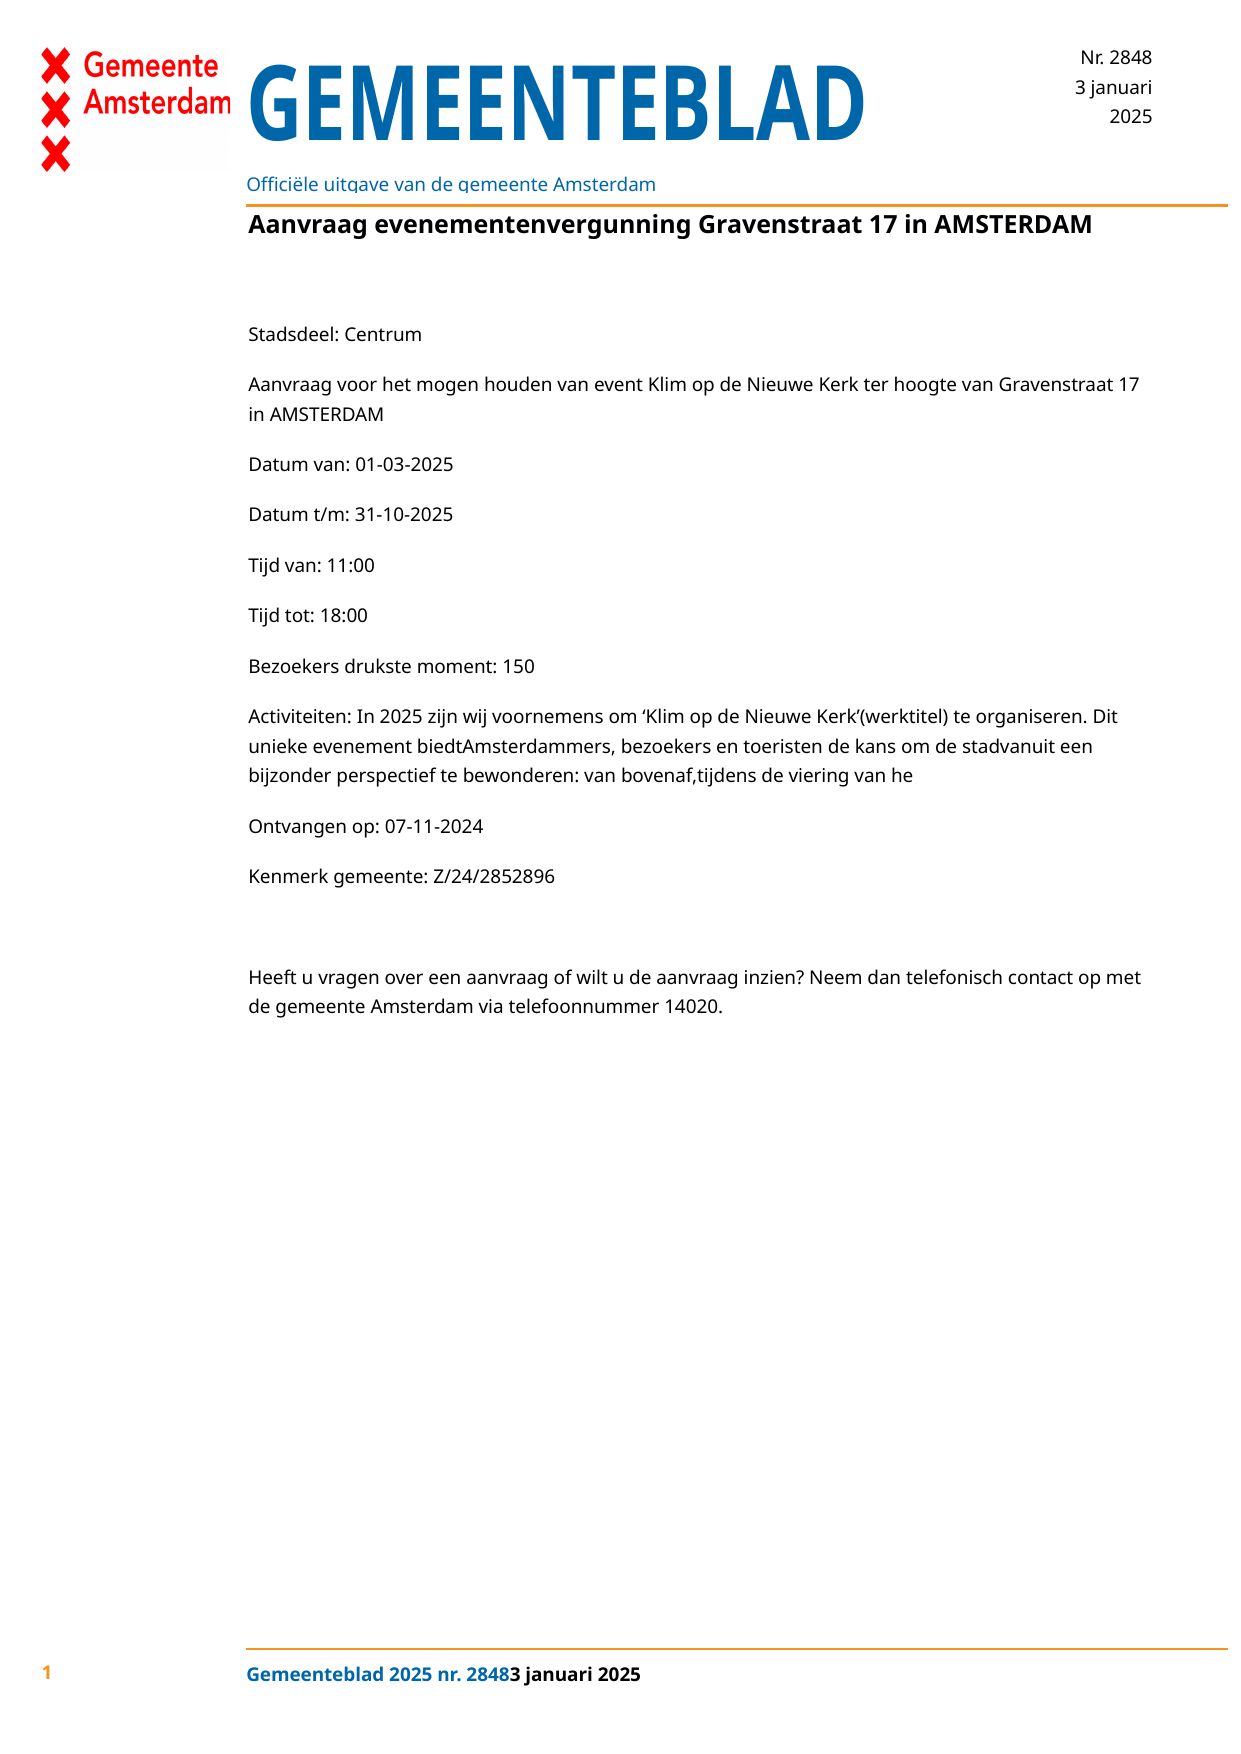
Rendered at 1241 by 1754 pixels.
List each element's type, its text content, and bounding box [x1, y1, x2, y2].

text Datum van: 01-03-2025 [248, 451, 1152, 477]
text Stadsdeel: Centrum [248, 321, 1152, 346]
text Bezoekers drukste moment: 150 [248, 653, 1152, 678]
text Aanvraag voor het mogen houden van event Klim op de Nieuwe Kerk ter hoogte van Gravenstraat 17 in AMSTERDAM [248, 371, 1152, 426]
text Datum t/m: 31-10-2025 [248, 502, 1152, 527]
picture [41, 47, 231, 172]
text Tijd tot: 18:00 [248, 602, 1152, 628]
text Activiteiten: In 2025 zijn wij voornemens om ‘Klim op de Nieuwe Kerk’(werktitel) te organiseren. Dit unieke evenement biedtAmsterdammers, bezoekers en toeristen de kans om de stadvanuit een bijzonder perspectief te bewonderen: van bovenaf,tijdens de viering van he [248, 703, 1152, 788]
text Kenmerk gemeente: Z/24/2852896 [248, 863, 1152, 889]
text Heeft u vragen over een aanvraag of wilt u de aanvraag inzien? Neem dan telefonisch contact op met de gemeente Amsterdam via telefoonnummer 14020. [248, 964, 1152, 1019]
text Tijd van: 11:00 [248, 552, 1152, 578]
text Ontvangen op: 07-11-2024 [248, 813, 1152, 838]
text Aanvraag evenementenvergunning Gravenstraat 17 in AMSTERDAM [248, 207, 1152, 241]
